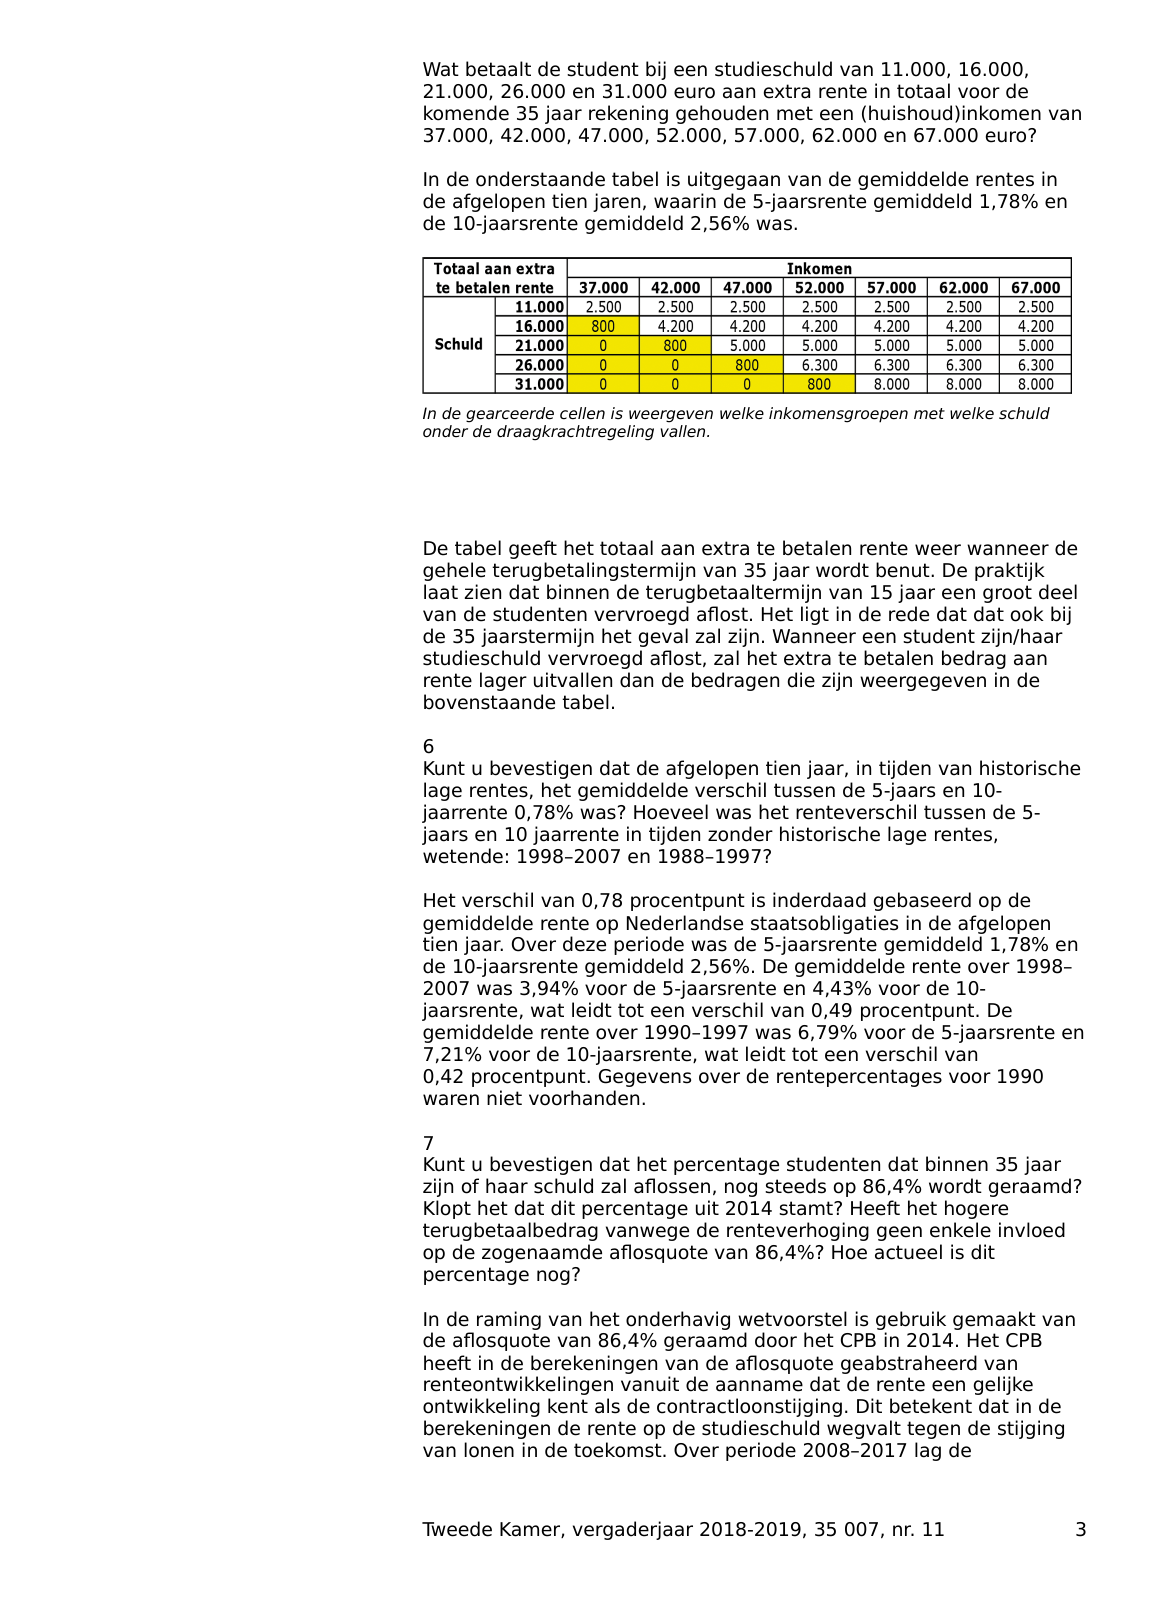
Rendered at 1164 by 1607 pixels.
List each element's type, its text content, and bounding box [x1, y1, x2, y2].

text De tabel geeft het totaal aan extra te betalen rente weer wanneer de gehele terugbetalingstermijn van 35 jaar wordt benut. De praktijk laat zien dat binnen de terugbetaaltermijn van 15 jaar een groot deel van de studenten vervroegd aflost. Het ligt in de rede dat dat ook bij de 35 jaarstermijn het geval zal zijn. Wanneer een student zijn/haar studieschuld vervroegd aflost, zal het extra te betalen bedrag aan rente lager uitvallen dan de bedragen die zijn weergegeven in de bovenstaande tabel. [422, 538, 1087, 714]
text 7 [422, 1132, 1087, 1154]
text Kunt u bevestigen dat de afgelopen tien jaar, in tijden van historische lage rentes, het gemiddelde verschil tussen de 5-jaars en 10-jaarrente 0,78% was? Hoeveel was het renteverschil tussen de 5-jaars en 10 jaarrente in tijden zonder historische lage rentes, wetende: 1998–2007 en 1988–1997? [422, 758, 1087, 868]
picture [422, 257, 1072, 394]
text Kunt u bevestigen dat het percentage studenten dat binnen 35 jaar zijn of haar schuld zal aflossen, nog steeds op 86,4% wordt geraamd? Klopt het dat dit percentage uit 2014 stamt? Heeft het hogere terugbetaalbedrag vanwege de renteverhoging geen enkele invloed op de zogenaamde aflosquote van 86,4%? Hoe actueel is dit percentage nog? [422, 1154, 1087, 1286]
text 6 [422, 736, 1087, 758]
text Wat betaalt de student bij een studieschuld van 11.000, 16.000, 21.000, 26.000 en 31.000 euro aan extra rente in totaal voor de komende 35 jaar rekening gehouden met een (huishoud)inkomen van 37.000, 42.000, 47.000, 52.000, 57.000, 62.000 en 67.000 euro? [422, 59, 1087, 147]
text In de gearceerde cellen is weergeven welke inkomensgroepen met welke schuld onder de draagkrachtregeling vallen. [422, 405, 1072, 441]
text Het verschil van 0,78 procentpunt is inderdaad gebaseerd op de gemiddelde rente op Nederlandse staatsobligaties in de afgelopen tien jaar. Over deze periode was de 5-jaarsrente gemiddeld 1,78% en de 10-jaarsrente gemiddeld 2,56%. De gemiddelde rente over 1998–2007 was 3,94% voor de 5-jaarsrente en 4,43% voor de 10-jaarsrente, wat leidt tot een verschil van 0,49 procentpunt. De gemiddelde rente over 1990–1997 was 6,79% voor de 5-jaarsrente en 7,21% voor de 10-jaarsrente, wat leidt tot een verschil van 0,42 procentpunt. Gegevens over de rentepercentages voor 1990 waren niet voorhanden. [422, 890, 1087, 1110]
text In de onderstaande tabel is uitgegaan van de gemiddelde rentes in de afgelopen tien jaren, waarin de 5-jaarsrente gemiddeld 1,78% en de 10-jaarsrente gemiddeld 2,56% was. [422, 169, 1087, 235]
text In de raming van het onderhavig wetvoorstel is gebruik gemaakt van de aflosquote van 86,4% geraamd door het CPB in 2014. Het CPB heeft in de berekeningen van de aflosquote geabstraheerd van renteontwikkelingen vanuit de aanname dat de rente een gelijke ontwikkeling kent als de contractloonstijging. Dit betekent dat in de berekeningen de rente op de studieschuld wegvalt tegen de stijging van lonen in de toekomst. Over periode 2008–2017 lag de [422, 1308, 1087, 1462]
